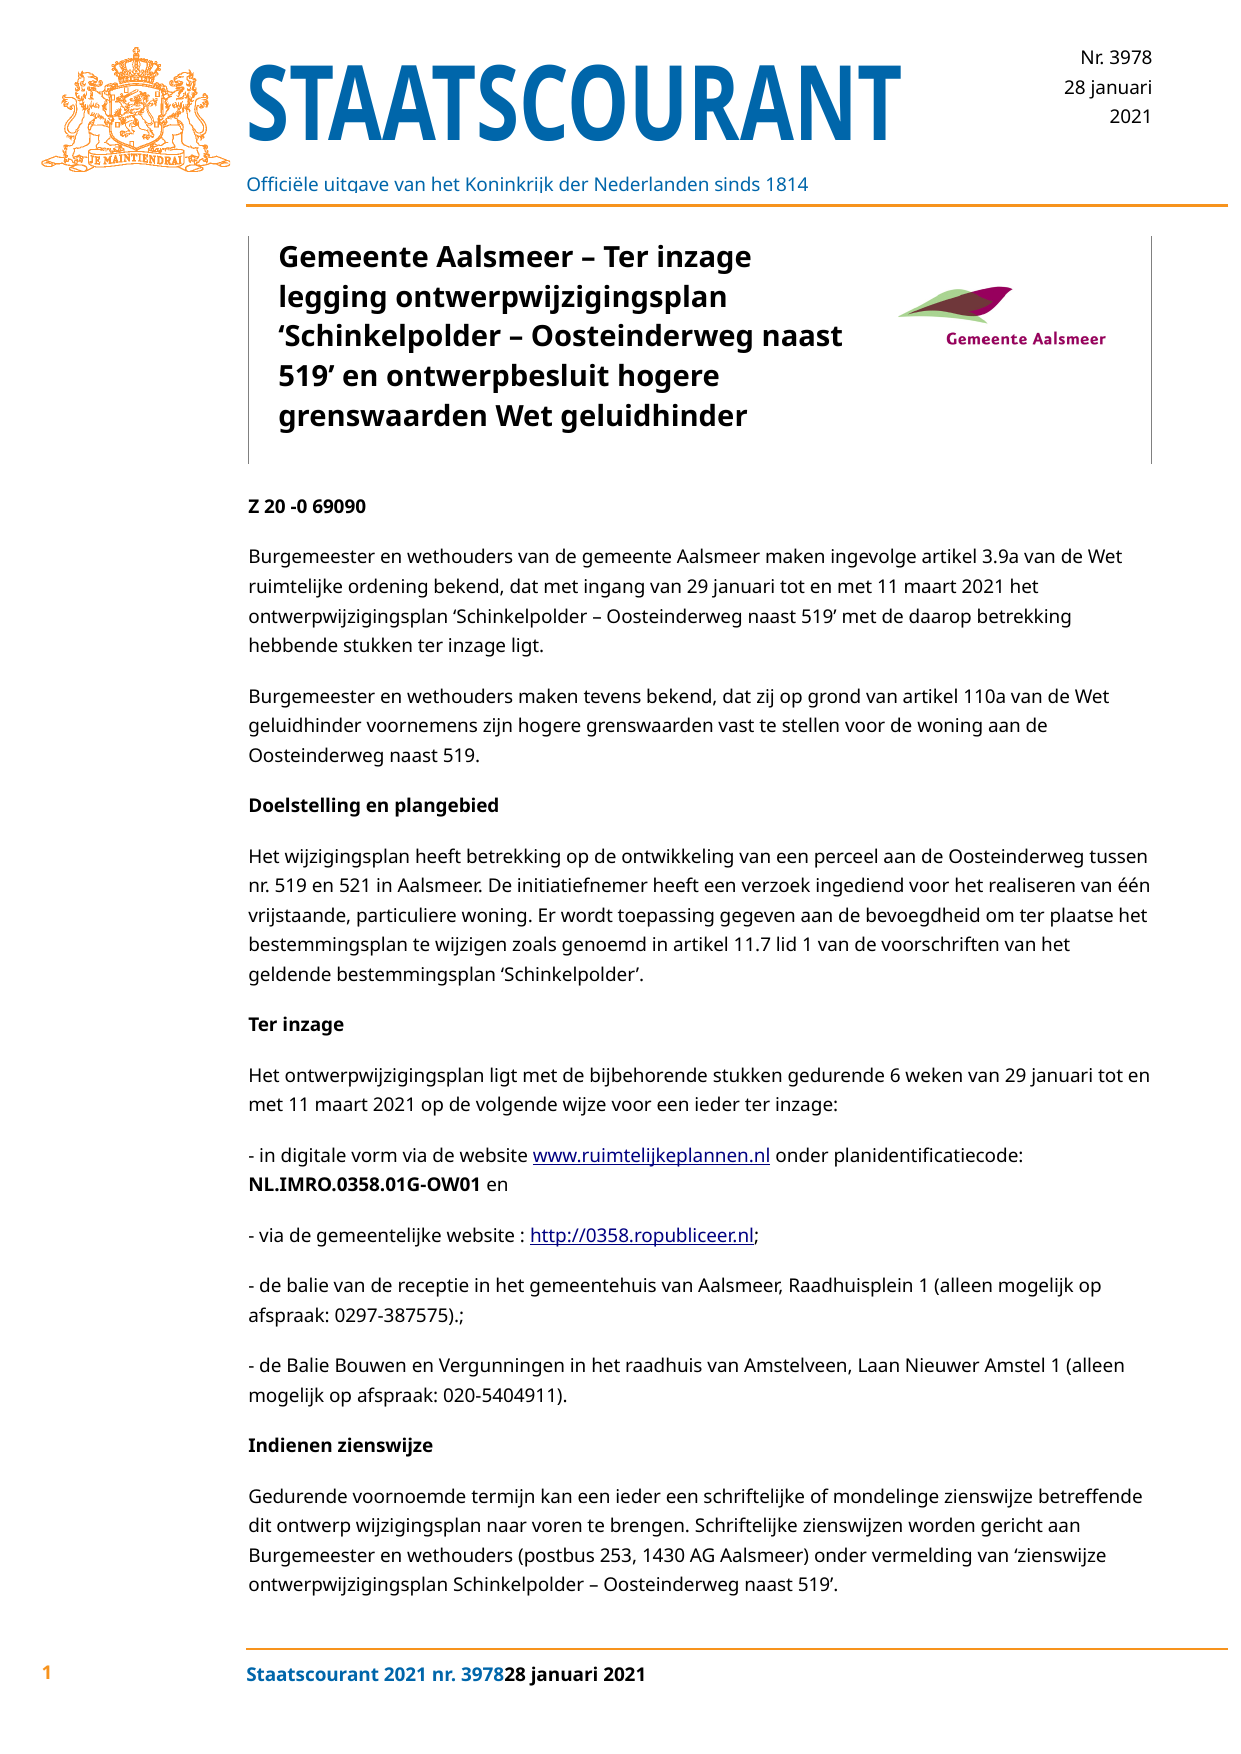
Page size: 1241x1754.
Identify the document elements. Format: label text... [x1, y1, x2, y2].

text - de Balie Bouwen en Vergunningen in het raadhuis van Amstelveen, Laan Nieuwer Amstel 1 (alleen mogelijk op afspraak: 020-5404911). [248, 1352, 1152, 1408]
picture [882, 236, 1119, 414]
table_header [850, 414, 1151, 464]
text - de balie van de receptie in het gemeentehuis van Aalsmeer, Raadhuisplein 1 (alleen mogelijk op afspraak: 0297-387575).; [248, 1272, 1152, 1328]
text Z 20 -0 69090 [248, 493, 1152, 519]
table_header Gemeente Aalsmeer – Ter inzage legging ontwerpwijzigingsplan ‘Schinkelpolder – Oosteinderweg naast 519’ en ontwerpbesluit hogere grenswaarden Wet geluidhinder [249, 236, 850, 464]
picture [41, 47, 231, 172]
text Gedurende voornoemde termijn kan een ieder een schriftelijke of mondelinge zienswijze betreffende dit ontwerp wijzigingsplan naar voren te brengen. Schriftelijke zienswijzen worden gericht aan Burgemeester en wethouders (postbus 253, 1430 AG Aalsmeer) onder vermelding van ‘zienswijze ontwerpwijzigingsplan Schinkelpolder – Oosteinderweg naast 519’. [248, 1483, 1152, 1597]
table_header [1119, 236, 1151, 413]
text Doelstelling en plangebied [248, 792, 1152, 818]
text Burgemeester en wethouders van de gemeente Aalsmeer maken ingevolge artikel 3.9a van de Wet ruimtelijke ordening bekend, dat met ingang van 29 januari tot en met 11 maart 2021 het ontwerpwijzigingsplan ‘Schinkelpolder – Oosteinderweg naast 519’ met de daarop betrekking hebbende stukken ter inzage ligt. [248, 544, 1152, 658]
text Het ontwerpwijzigingsplan ligt met de bijbehorende stukken gedurende 6 weken van 29 januari tot en met 11 maart 2021 op de volgende wijze voor een ieder ter inzage: [248, 1062, 1152, 1117]
text Burgemeester en wethouders maken tevens bekend, dat zij op grond van artikel 110a van de Wet geluidhinder voornemens zijn hogere grenswaarden vast te stellen voor de woning aan de Oosteinderweg naast 519. [248, 683, 1152, 768]
text - via de gemeentelijke website : http://0358.ropubliceer.nl; [248, 1222, 1152, 1248]
text Indienen zienswijze [248, 1432, 1152, 1458]
table_header [850, 236, 882, 413]
text Het wijzigingsplan heeft betrekking op de ontwikkeling van een perceel aan de Oosteinderweg tussen nr. 519 en 521 in Aalsmeer. De initiatiefnemer heeft een verzoek ingediend voor het realiseren van één vrijstaande, particuliere woning. Er wordt toepassing gegeven aan de bevoegdheid om ter plaatse het bestemmingsplan te wijzigen zoals genoemd in artikel 11.7 lid 1 van de voorschriften van het geldende bestemmingsplan ‘Schinkelpolder’. [248, 843, 1152, 987]
text Ter inzage [248, 1012, 1152, 1037]
text - in digitale vorm via de website www.ruimtelijkeplannen.nl onder planidentificatiecode: NL.IMRO.0358.01G-OW01 en [248, 1142, 1152, 1197]
